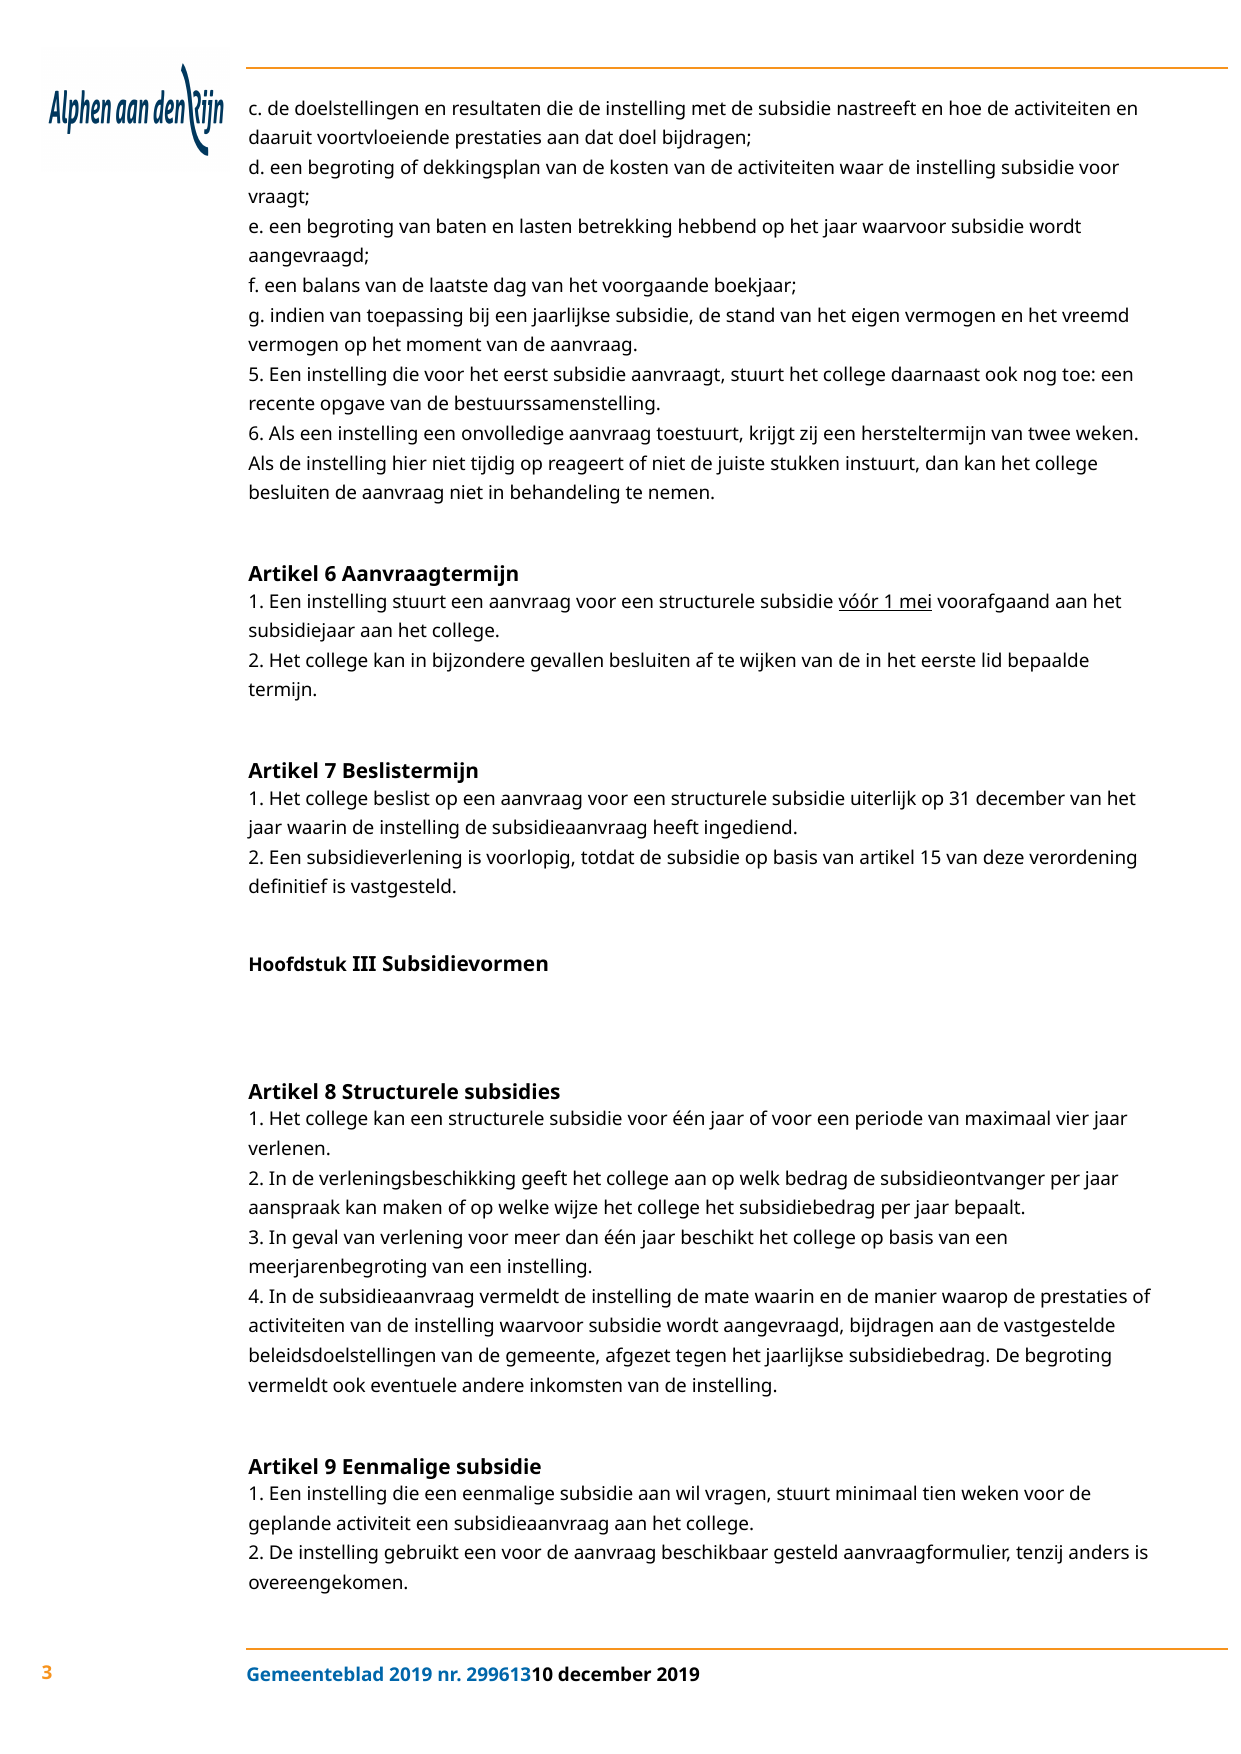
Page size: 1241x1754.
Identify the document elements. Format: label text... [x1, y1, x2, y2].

text Artikel 9 Eenmalige subsidie [248, 1452, 1152, 1480]
text Artikel 6 Aanvraagtermijn [248, 559, 1152, 588]
text e. een begroting van baten en lasten betrekking hebbend op het jaar waarvoor subsidie wordt aangevraagd; [248, 213, 1152, 268]
picture [41, 47, 231, 172]
text 2. In de verleningsbeschikking geeft het college aan op welk bedrag de subsidieontvanger per jaar aanspraak kan maken of op welke wijze het college het subsidiebedrag per jaar bepaalt. [248, 1165, 1152, 1220]
text 2. Een subsidieverlening is voorlopig, totdat de subsidie op basis van artikel 15 van deze verordening definitief is vastgesteld. [248, 844, 1152, 899]
text 2. Het college kan in bijzondere gevallen besluiten af te wijken van de in het eerste lid bepaalde termijn. [248, 647, 1152, 702]
text d. een begroting of dekkingsplan van de kosten van de activiteiten waar de instelling subsidie voor vraagt; [248, 154, 1152, 209]
text 4. In de subsidieaanvraag vermeldt de instelling de mate waarin en de manier waarop de prestaties of activiteiten van de instelling waarvoor subsidie wordt aangevraagd, bijdragen aan de vastgestelde beleidsdoelstellingen van de gemeente, afgezet tegen het jaarlijkse subsidiebedrag. De begroting vermeldt ook eventuele andere inkomsten van de instelling. [248, 1283, 1152, 1397]
text g. indien van toepassing bij een jaarlijkse subsidie, de stand van het eigen vermogen en het vreemd vermogen op het moment van de aanvraag. [248, 302, 1152, 357]
text 2. De instelling gebruikt een voor de aanvraag beschikbaar gesteld aanvraagformulier, tenzij anders is overeengekomen. [248, 1539, 1152, 1595]
text f. een balans van de laatste dag van het voorgaande boekjaar; [248, 272, 1152, 298]
text 6. Als een instelling een onvolledige aanvraag toestuurt, krijgt zij een hersteltermijn van twee weken. Als de instelling hier niet tijdig op reageert of niet de juiste stukken instuurt, dan kan het college besluiten de aanvraag niet in behandeling te nemen. [248, 420, 1152, 505]
text Hoofdstuk III Subsidievormen [248, 949, 1152, 977]
text 5. Een instelling die voor het eerst subsidie aanvraagt, stuurt het college daarnaast ook nog toe: een recente opgave van de bestuurssamenstelling. [248, 361, 1152, 416]
text 3. In geval van verlening voor meer dan één jaar beschikt het college op basis van een meerjarenbegroting van een instelling. [248, 1224, 1152, 1279]
text 1. Het college beslist op een aanvraag voor een structurele subsidie uiterlijk op 31 december van het jaar waarin de instelling de subsidieaanvraag heeft ingediend. [248, 785, 1152, 840]
text 1. Een instelling stuurt een aanvraag voor een structurele subsidie vóór 1 mei voorafgaand aan het subsidiejaar aan het college. [248, 588, 1152, 643]
text 1. Een instelling die een eenmalige subsidie aan wil vragen, stuurt minimaal tien weken voor de geplande activiteit een subsidieaanvraag aan het college. [248, 1480, 1152, 1536]
text Artikel 8 Structurele subsidies [248, 1077, 1152, 1106]
text 1. Het college kan een structurele subsidie voor één jaar of voor een periode van maximaal vier jaar verlenen. [248, 1106, 1152, 1161]
text c. de doelstellingen en resultaten die de instelling met de subsidie nastreeft en hoe de activiteiten en daaruit voortvloeiende prestaties aan dat doel bijdragen; [248, 95, 1152, 150]
text Artikel 7 Beslistermijn [248, 757, 1152, 785]
